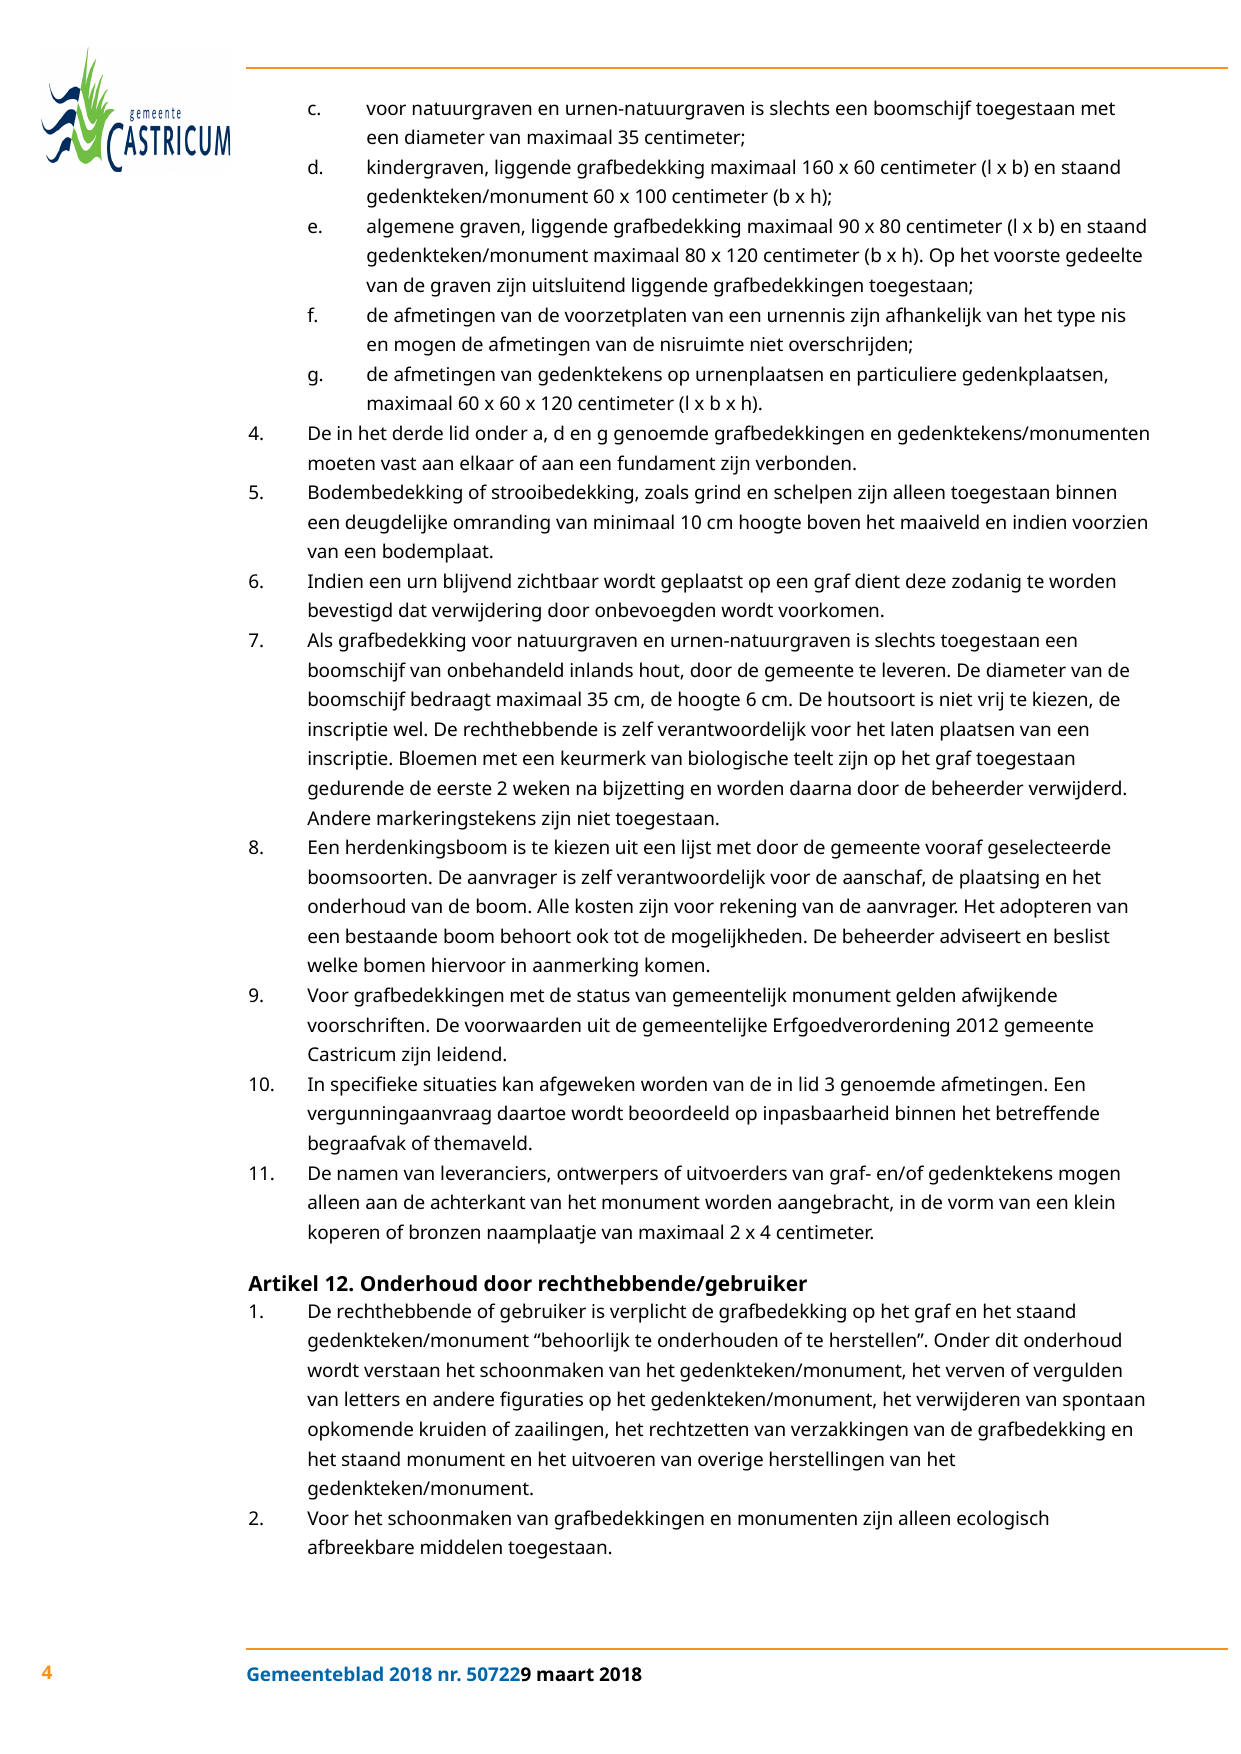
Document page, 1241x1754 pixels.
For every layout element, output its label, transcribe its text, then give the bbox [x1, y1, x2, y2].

list Voor grafbedekkingen met de status van gemeentelijk monument gelden afwijkende voorschriften. De voorwaarden uit de gemeentelijke Erfgoedverordening 2012 gemeente Castricum zijn leidend. [248, 982, 1152, 1067]
list algemene graven, liggende grafbedekking maximaal 90 x 80 centimeter (l x b) en staand gedenkteken/monument maximaal 80 x 120 centimeter (b x h). Op het voorste gedeelte van de graven zijn uitsluitend liggende grafbedekkingen toegestaan; [307, 213, 1152, 298]
list de afmetingen van de voorzetplaten van een urnennis zijn afhankelijk van het type nis [307, 302, 1152, 328]
list Voor het schoonmaken van grafbedekkingen en monumenten zijn alleen ecologisch afbreekbare middelen toegestaan. [248, 1505, 1152, 1560]
list Een herdenkingsboom is te kiezen uit een lijst met door de gemeente vooraf geselecteerde boomsoorten. De aanvrager is zelf verantwoordelijk voor de aanschaf, de plaatsing en het onderhoud van de boom. Alle kosten zijn voor rekening van de aanvrager. Het adopteren van een bestaande boom behoort ook tot de mogelijkheden. De beheerder adviseert en beslist welke bomen hiervoor in aanmerking komen. [248, 834, 1152, 978]
list Bodembedekking of strooibedekking, zoals grind en schelpen zijn alleen toegestaan binnen een deugdelijke omranding van minimaal 10 cm hoogte boven het maaiveld en indien voorzien van een bodemplaat. [248, 479, 1152, 564]
text Artikel 12. Onderhoud door rechthebbende/gebruiker [248, 1269, 1152, 1298]
list De rechthebbende of gebruiker is verplicht de grafbedekking op het graf en het staand gedenkteken/monument “behoorlijk te onderhouden of te herstellen”. Onder dit onderhoud wordt verstaan het schoonmaken van het gedenkteken/monument, het verven of vergulden van letters en andere figuraties op het gedenkteken/monument, het verwijderen van spontaan opkomende kruiden of zaailingen, het rechtzetten van verzakkingen van de grafbedekking en het staand monument en het uitvoeren van overige herstellingen van het gedenkteken/monument. [248, 1298, 1152, 1501]
list Als grafbedekking voor natuurgraven en urnen-natuurgraven is slechts toegestaan een boomschijf van onbehandeld inlands hout, door de gemeente te leveren. De diameter van de boomschijf bedraagt maximaal 35 cm, de hoogte 6 cm. De houtsoort is niet vrij te kiezen, de inscriptie wel. De rechthebbende is zelf verantwoordelijk voor het laten plaatsen van een inscriptie. Bloemen met een keurmerk van biologische teelt zijn op het graf toegestaan gedurende de eerste 2 weken na bijzetting en worden daarna door de beheerder verwijderd. Andere markeringstekens zijn niet toegestaan. [248, 627, 1152, 831]
list en mogen de afmetingen van de nisruimte niet overschrijden; [307, 331, 1152, 357]
list In specifieke situaties kan afgeweken worden van de in lid 3 genoemde afmetingen. Een vergunningaanvraag daartoe wordt beoordeeld op inpasbaarheid binnen het betreffende begraafvak of themaveld. [248, 1071, 1152, 1156]
list voor natuurgraven en urnen-natuurgraven is slechts een boomschijf toegestaan met een diameter van maximaal 35 centimeter; [307, 95, 1152, 150]
list de afmetingen van gedenktekens op urnenplaatsen en particuliere gedenkplaatsen, maximaal 60 x 60 x 120 centimeter (l x b x h). [307, 361, 1152, 416]
list De namen van leveranciers, ontwerpers of uitvoerders van graf- en/of gedenktekens mogen alleen aan de achterkant van het monument worden aangebracht, in de vorm van een klein koperen of bronzen naamplaatje van maximaal 2 x 4 centimeter. [248, 1160, 1152, 1245]
list Indien een urn blijvend zichtbaar wordt geplaatst op een graf dient deze zodanig te worden bevestigd dat verwijdering door onbevoegden wordt voorkomen. [248, 568, 1152, 623]
list kindergraven, liggende grafbedekking maximaal 160 x 60 centimeter (l x b) en staand gedenkteken/monument 60 x 100 centimeter (b x h); [307, 154, 1152, 209]
list De in het derde lid onder a, d en g genoemde grafbedekkingen en gedenktekens/monumenten moeten vast aan elkaar of aan een fundament zijn verbonden. [248, 420, 1152, 476]
picture [41, 47, 231, 172]
